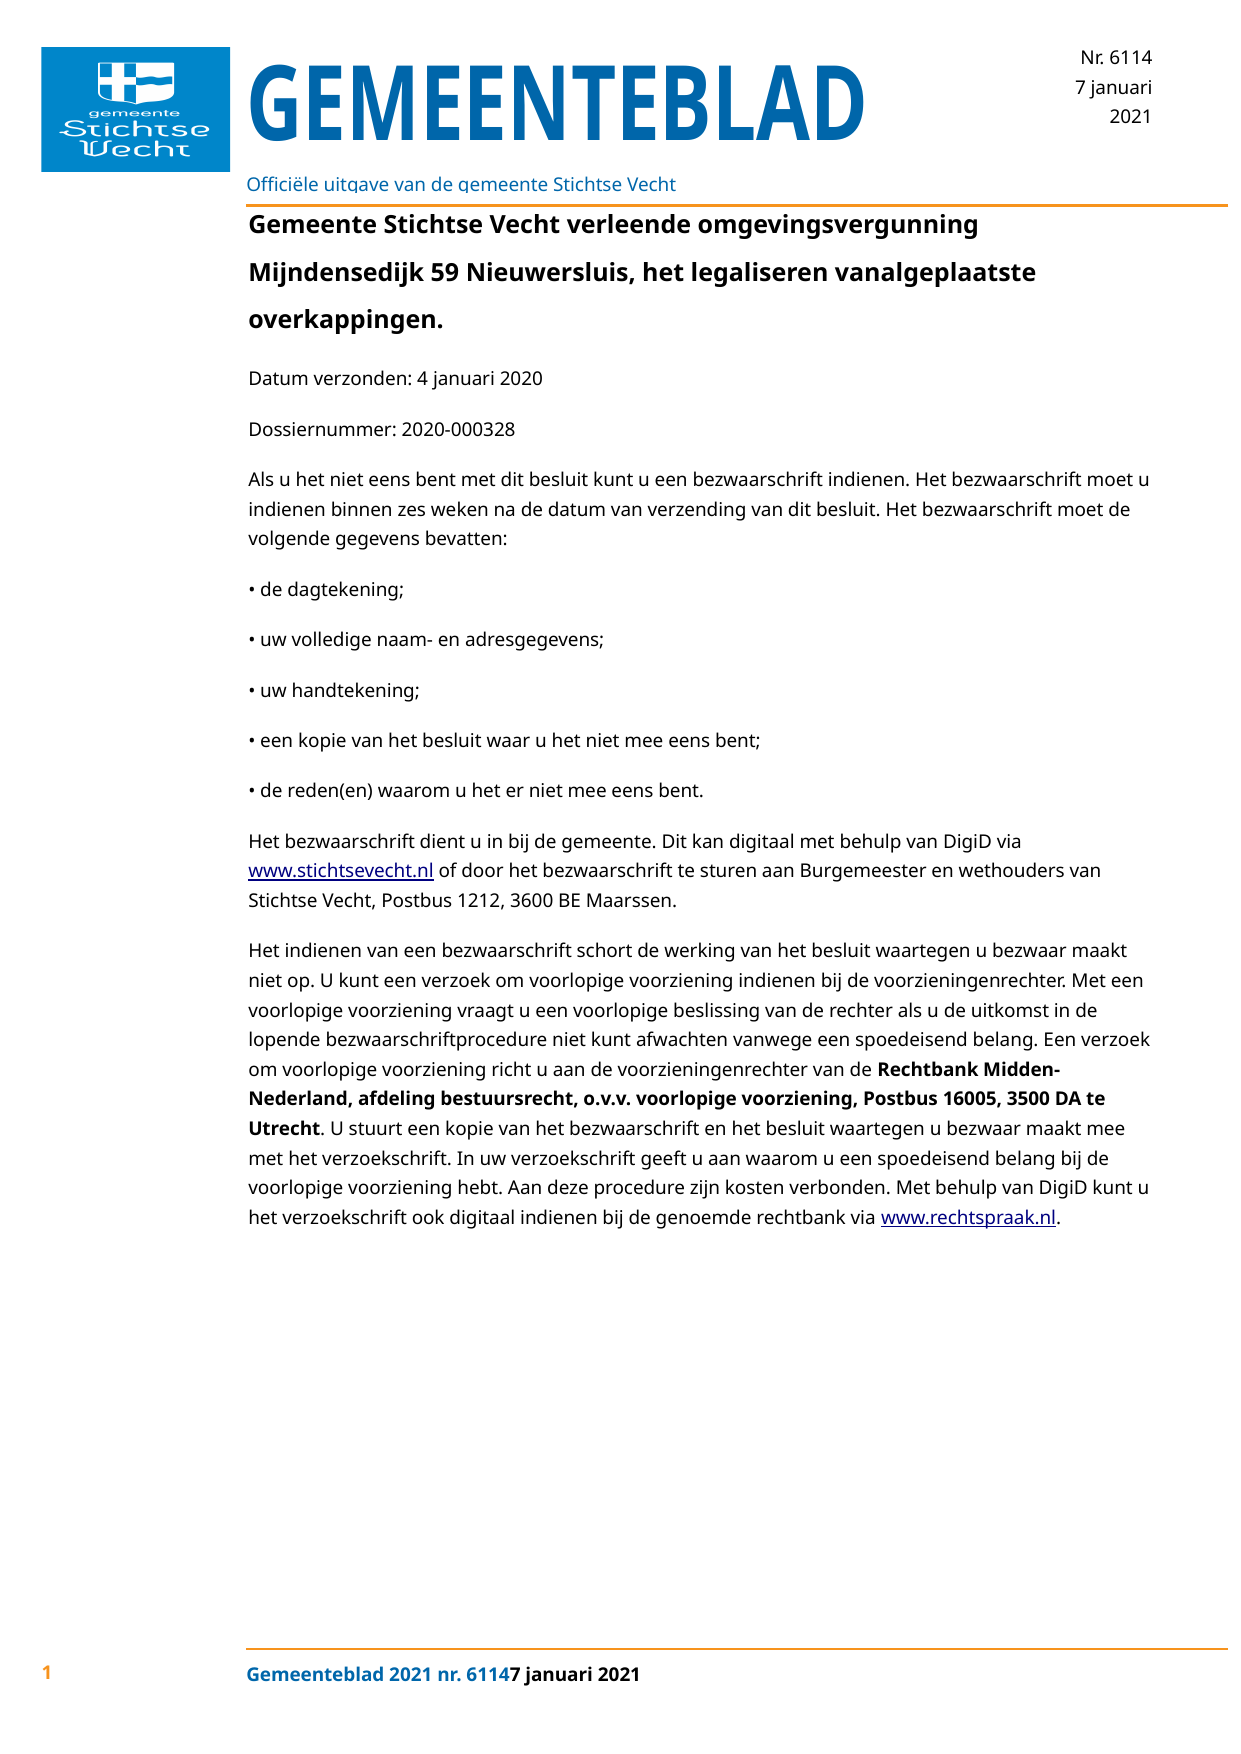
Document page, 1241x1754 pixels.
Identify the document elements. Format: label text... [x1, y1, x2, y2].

picture [99, 63, 135, 101]
text Als u het niet eens bent met dit besluit kunt u een bezwaarschrift indienen. Het bezwaarschrift moet u indienen binnen zes weken na de datum van verzending van dit besluit. Het bezwaarschrift moet de volgende gegevens bevatten: [248, 466, 1152, 551]
text Dossiernummer: 2020-000328 [248, 416, 1152, 442]
text Datum verzonden: 4 januari 2020 [248, 366, 1152, 391]
text • de dagtekening; [248, 576, 1152, 602]
text • een kopie van het besluit waar u het niet mee eens bent; [248, 727, 1152, 753]
text • de reden(en) waarom u het er niet mee eens bent. [248, 778, 1152, 803]
picture [137, 63, 174, 103]
text Het bezwaarschrift dient u in bij de gemeente. Dit kan digitaal met behulp van DigiD via www.stichtsevecht.nl of door het bezwaarschrift te sturen aan Burgemeester en wethouders van Stichtse Vecht, Postbus 1212, 3600 BE Maarssen. [248, 828, 1152, 913]
text Gemeente Stichtse Vecht verleende omgevingsvergunning Mijndensedijk 59 Nieuwersluis, het legaliseren vanalgeplaatste overkappingen. [248, 207, 1152, 336]
text • uw volledige naam- en adresgegevens; [248, 626, 1152, 652]
text Het indienen van een bezwaarschrift schort de werking van het besluit waartegen u bezwaar maakt niet op. U kunt een verzoek om voorlopige voorziening indienen bij de voorzieningenrechter. Met een voorlopige voorziening vraagt u een voorlopige beslissing van de rechter als u de uitkomst in de lopende bezwaarschriftprocedure niet kunt afwachten vanwege een spoedeisend belang. Een verzoek om voorlopige voorziening richt u aan de voorzieningenrechter van de Rechtbank Midden-Nederland, afdeling bestuursrecht, o.v.v. voorlopige voorziening, Postbus 16005, 3500 DA te Utrecht. U stuurt een kopie van het bezwaarschrift en het besluit waartegen u bezwaar maakt mee met het verzoekschrift. In uw verzoekschrift geeft u aan waarom u een spoedeisend belang bij de voorlopige voorziening hebt. Aan deze procedure zijn kosten verbonden. Met behulp van DigiD kunt u het verzoekschrift ook digitaal indienen bij de genoemde rechtbank via www.rechtspraak.nl. [248, 938, 1152, 1229]
text • uw handtekening; [248, 677, 1152, 702]
